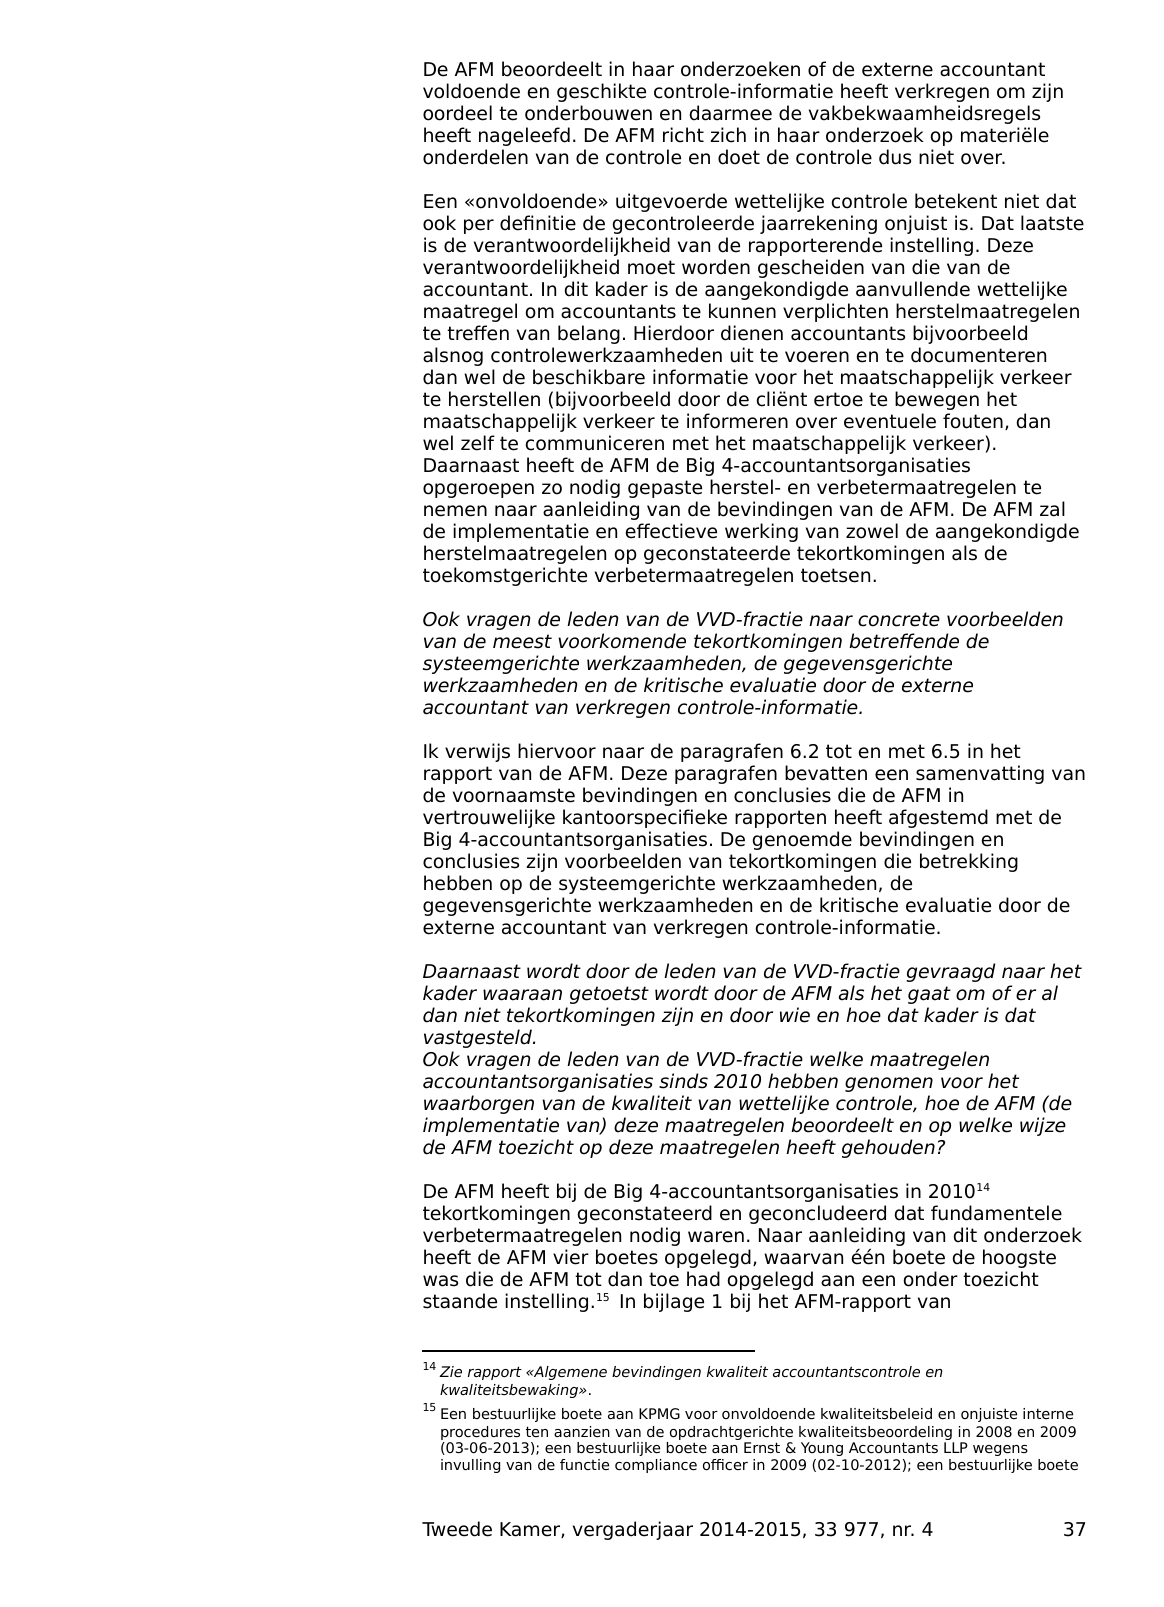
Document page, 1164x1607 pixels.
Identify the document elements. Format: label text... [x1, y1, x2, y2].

text Ook vragen de leden van de VVD-fractie welke maatregelen accountantsorganisaties sinds 2010 hebben genomen voor het waarborgen van de kwaliteit van wettelijke controle, hoe de AFM (de implementatie van) deze maatregelen beoordeelt en op welke wijze de AFM toezicht op deze maatregelen heeft gehouden? [422, 1049, 1087, 1159]
text Ik verwijs hiervoor naar de paragrafen 6.2 tot en met 6.5 in het rapport van de AFM. Deze paragrafen bevatten een samenvatting van de voornaamste bevindingen en conclusies die de AFM in vertrouwelijke kantoorspecifieke rapporten heeft afgestemd met de Big 4-accountantsorganisaties. De genoemde bevindingen en conclusies zijn voorbeelden van tekortkomingen die betrekking hebben op de systeemgerichte werkzaamheden, de gegevensgerichte werkzaamheden en de kritische evaluatie door de externe accountant van verkregen controle-informatie. [422, 741, 1087, 939]
text Zie rapport «Algemene bevindingen kwaliteit accountantscontrole en kwaliteitsbewaking». [422, 1360, 1087, 1399]
text Ook vragen de leden van de VVD-fractie naar concrete voorbeelden van de meest voorkomende tekortkomingen betreffende de systeemgerichte werkzaamheden, de gegevensgerichte werkzaamheden en de kritische evaluatie door de externe accountant van verkregen controle-informatie. [422, 609, 1087, 719]
text Een «onvoldoende» uitgevoerde wettelijke controle betekent niet dat ook per definitie de gecontroleerde jaarrekening onjuist is. Dat laatste is de verantwoordelijkheid van de rapporterende instelling. Deze verantwoordelijkheid moet worden gescheiden van die van de accountant. In dit kader is de aangekondigde aanvullende wettelijke maatregel om accountants te kunnen verplichten herstelmaatregelen te treffen van belang. Hierdoor dienen accountants bijvoorbeeld alsnog controlewerkzaamheden uit te voeren en te documenteren dan wel de beschikbare informatie voor het maatschappelijk verkeer te herstellen (bijvoorbeeld door de cliënt ertoe te bewegen het maatschappelijk verkeer te informeren over eventuele fouten, dan wel zelf te communiceren met het maatschappelijk verkeer). Daarnaast heeft de AFM de Big 4-accountantsorganisaties opgeroepen zo nodig gepaste herstel- en verbetermaatregelen te nemen naar aanleiding van de bevindingen van de AFM. De AFM zal de implementatie en effectieve werking van zowel de aangekondigde herstelmaatregelen op geconstateerde tekortkomingen als de toekomstgerichte verbetermaatregelen toetsen. [422, 191, 1087, 587]
text De AFM heeft bij de Big 4-accountantsorganisaties in 2010 tekortkomingen geconstateerd en geconcludeerd dat fundamentele verbetermaatregelen nodig waren. Naar aanleiding van dit onderzoek heeft de AFM vier boetes opgelegd, waarvan één boete de hoogste was die de AFM tot dan toe had opgelegd aan een onder toezicht staande instelling. In bijlage 1 bij het AFM-rapport van [422, 1181, 1087, 1313]
text De AFM beoordeelt in haar onderzoeken of de externe accountant voldoende en geschikte controle-informatie heeft verkregen om zijn oordeel te onderbouwen en daarmee de vakbekwaamheidsregels heeft nageleefd. De AFM richt zich in haar onderzoek op materiële onderdelen van de controle en doet de controle dus niet over. [422, 59, 1087, 169]
text Een bestuurlijke boete aan KPMG voor onvoldoende kwaliteitsbeleid en onjuiste interne procedures ten aanzien van de opdrachtgerichte kwaliteitsbeoordeling in 2008 en 2009 (03-06-2013); een bestuurlijke boete aan Ernst & Young Accountants LLP wegens invulling van de functie compliance officer in 2009 (02-10-2012); een bestuurlijke boete [422, 1402, 1087, 1474]
text Daarnaast wordt door de leden van de VVD-fractie gevraagd naar het kader waaraan getoetst wordt door de AFM als het gaat om of er al dan niet tekortkomingen zijn en door wie en hoe dat kader is dat vastgesteld. [422, 961, 1087, 1049]
